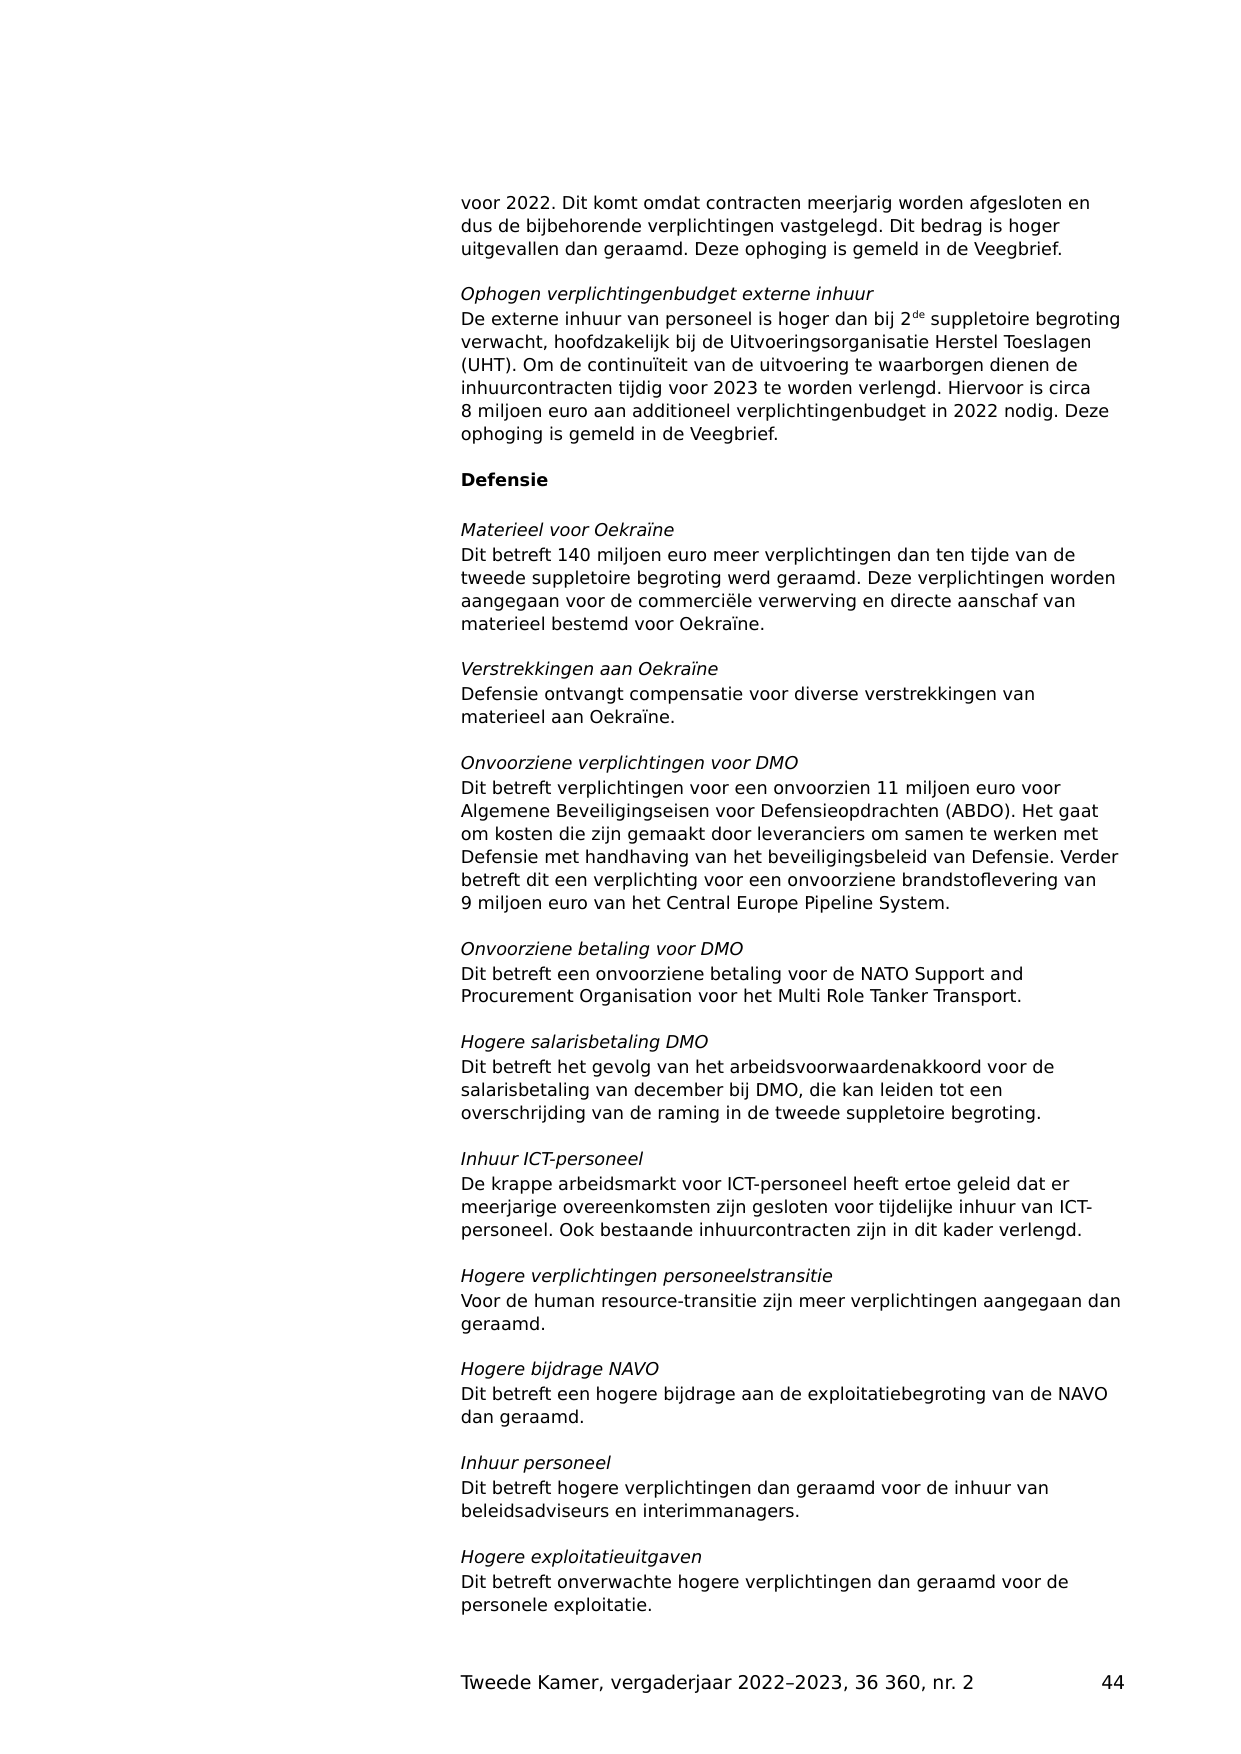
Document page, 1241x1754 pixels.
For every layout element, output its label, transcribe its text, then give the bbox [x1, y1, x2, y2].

text Inhuur ICT-personeel [461, 1147, 1125, 1170]
text Dit betreft verplichtingen voor een onvoorzien 11 miljoen euro voor Algemene Beveiligingseisen voor Defensieopdrachten (ABDO). Het gaat om kosten die zijn gemaakt door leveranciers om samen te werken met Defensie met handhaving van het beveiligingsbeleid van Defensie. Verder betreft dit een verplichting voor een onvoorziene brandstoflevering van 9 miljoen euro van het Central Europe Pipeline System. [461, 776, 1125, 914]
text Materieel voor Oekraïne [461, 518, 1125, 541]
text Dit betreft 140 miljoen euro meer verplichtingen dan ten tijde van de tweede suppletoire begroting werd geraamd. Deze verplichtingen worden aangegaan voor de commerciële verwerving en directe aanschaf van materieel bestemd voor Oekraïne. [461, 543, 1125, 634]
text Dit betreft onverwachte hogere verplichtingen dan geraamd voor de personele exploitatie. [461, 1570, 1125, 1616]
text Defensie [461, 468, 1125, 491]
text Hogere bijdrage NAVO [461, 1357, 1125, 1380]
text Dit betreft het gevolg van het arbeidsvoorwaardenakkoord voor de salarisbetaling van december bij DMO, die kan leiden tot een overschrijding van de raming in de tweede suppletoire begroting. [461, 1055, 1125, 1124]
text De externe inhuur van personeel is hoger dan bij 2de suppletoire begroting verwacht, hoofdzakelijk bij de Uitvoeringsorganisatie Herstel Toeslagen (UHT). Om de continuïteit van de uitvoering te waarborgen dienen de inhuurcontracten tijdig voor 2023 te worden verlengd. Hiervoor is circa 8 miljoen euro aan additioneel verplichtingenbudget in 2022 nodig. Deze ophoging is gemeld in de Veegbrief. [461, 307, 1125, 445]
text Dit betreft een hogere bijdrage aan de exploitatiebegroting van de NAVO dan geraamd. [461, 1382, 1125, 1428]
text Verstrekkingen aan Oekraïne [461, 657, 1125, 680]
text Dit betreft hogere verplichtingen dan geraamd voor de inhuur van beleidsadviseurs en interimmanagers. [461, 1476, 1125, 1522]
text Dit betreft een onvoorziene betaling voor de NATO Support and Procurement Organisation voor het Multi Role Tanker Transport. [461, 962, 1125, 1007]
text Defensie ontvangt compensatie voor diverse verstrekkingen van materieel aan Oekraïne. [461, 682, 1125, 728]
text Hogere exploitatieuitgaven [461, 1545, 1125, 1568]
text Onvoorziene betaling voor DMO [461, 937, 1125, 959]
text De krappe arbeidsmarkt voor ICT-personeel heeft ertoe geleid dat er meerjarige overeenkomsten zijn gesloten voor tijdelijke inhuur van ICT-personeel. Ook bestaande inhuurcontracten zijn in dit kader verlengd. [461, 1172, 1125, 1241]
text Hogere verplichtingen personeelstransitie [461, 1264, 1125, 1287]
text Ophogen verplichtingenbudget externe inhuur [461, 282, 1125, 305]
text Onvoorziene verplichtingen voor DMO [461, 751, 1125, 774]
text voor 2022. Dit komt omdat contracten meerjarig worden afgesloten en dus de bijbehorende verplichtingen vastgelegd. Dit bedrag is hoger uitgevallen dan geraamd. Deze ophoging is gemeld in de Veegbrief. [461, 191, 1125, 259]
text Voor de human resource-transitie zijn meer verplichtingen aangegaan dan geraamd. [461, 1289, 1125, 1334]
text Inhuur personeel [461, 1451, 1125, 1474]
text Hogere salarisbetaling DMO [461, 1030, 1125, 1053]
